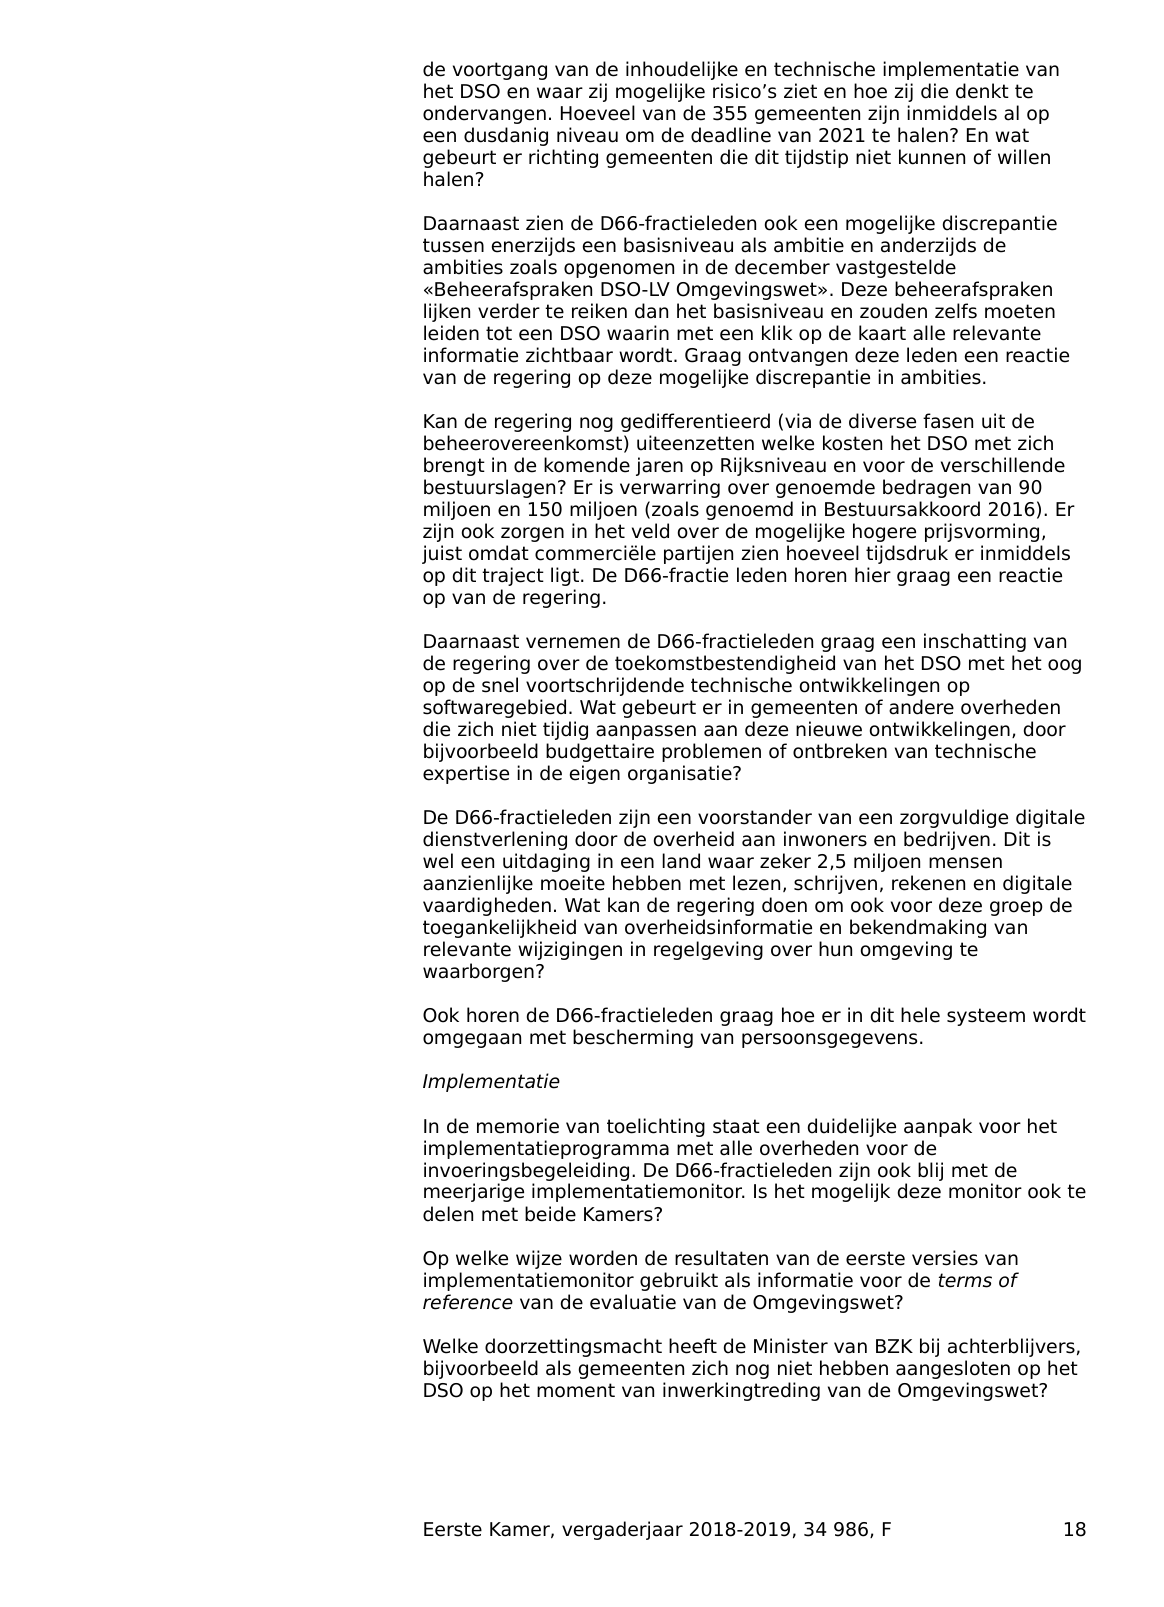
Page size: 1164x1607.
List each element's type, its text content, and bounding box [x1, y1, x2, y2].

text In de memorie van toelichting staat een duidelijke aanpak voor het implementatieprogramma met alle overheden voor de invoeringsbegeleiding. De D66-fractieleden zijn ook blij met de meerjarige implementatiemonitor. Is het mogelijk deze monitor ook te delen met beide Kamers? [422, 1116, 1087, 1225]
text De D66-fractieleden zijn een voorstander van een zorgvuldige digitale dienstverlening door de overheid aan inwoners en bedrijven. Dit is wel een uitdaging in een land waar zeker 2,5 miljoen mensen aanzienlijke moeite hebben met lezen, schrijven, rekenen en digitale vaardigheden. Wat kan de regering doen om ook voor deze groep de toegankelijkheid van overheidsinformatie en bekendmaking van relevante wijzigingen in regelgeving over hun omgeving te waarborgen? [422, 807, 1087, 983]
text Daarnaast vernemen de D66-fractieleden graag een inschatting van de regering over de toekomstbestendigheid van het DSO met het oog op de snel voortschrijdende technische ontwikkelingen op softwaregebied. Wat gebeurt er in gemeenten of andere overheden die zich niet tijdig aanpassen aan deze nieuwe ontwikkelingen, door bijvoorbeeld budgettaire problemen of ontbreken van technische expertise in de eigen organisatie? [422, 631, 1087, 785]
text Op welke wijze worden de resultaten van de eerste versies van implementatiemonitor gebruikt als informatie voor de terms of reference van de evaluatie van de Omgevingswet? [422, 1248, 1087, 1313]
text de voortgang van de inhoudelijke en technische implementatie van het DSO en waar zij mogelijke risico’s ziet en hoe zij die denkt te ondervangen. Hoeveel van de 355 gemeenten zijn inmiddels al op een dusdanig niveau om de deadline van 2021 te halen? En wat gebeurt er richting gemeenten die dit tijdstip niet kunnen of willen halen? [422, 59, 1087, 191]
text Ook horen de D66-fractieleden graag hoe er in dit hele systeem wordt omgegaan met bescherming van persoonsgegevens. [422, 1005, 1087, 1049]
text Welke doorzettingsmacht heeft de Minister van BZK bij achterblijvers, bijvoorbeeld als gemeenten zich nog niet hebben aangesloten op het DSO op het moment van inwerkingtreding van de Omgevingswet? [422, 1336, 1087, 1402]
text Kan de regering nog gedifferentieerd (via de diverse fasen uit de beheerovereenkomst) uiteenzetten welke kosten het DSO met zich brengt in de komende jaren op Rijksniveau en voor de verschillende bestuurslagen? Er is verwarring over genoemde bedragen van 90 miljoen en 150 miljoen (zoals genoemd in Bestuursakkoord 2016). Er zijn ook zorgen in het veld over de mogelijke hogere prijsvorming, juist omdat commerciële partijen zien hoeveel tijdsdruk er inmiddels op dit traject ligt. De D66-fractie leden horen hier graag een reactie op van de regering. [422, 411, 1087, 609]
text Daarnaast zien de D66-fractieleden ook een mogelijke discrepantie tussen enerzijds een basisniveau als ambitie en anderzijds de ambities zoals opgenomen in de december vastgestelde «Beheerafspraken DSO-LV Omgevingswet». Deze beheerafspraken lijken verder te reiken dan het basisniveau en zouden zelfs moeten leiden tot een DSO waarin met een klik op de kaart alle relevante informatie zichtbaar wordt. Graag ontvangen deze leden een reactie van de regering op deze mogelijke discrepantie in ambities. [422, 213, 1087, 389]
subtitle Implementatie [422, 1071, 1087, 1093]
